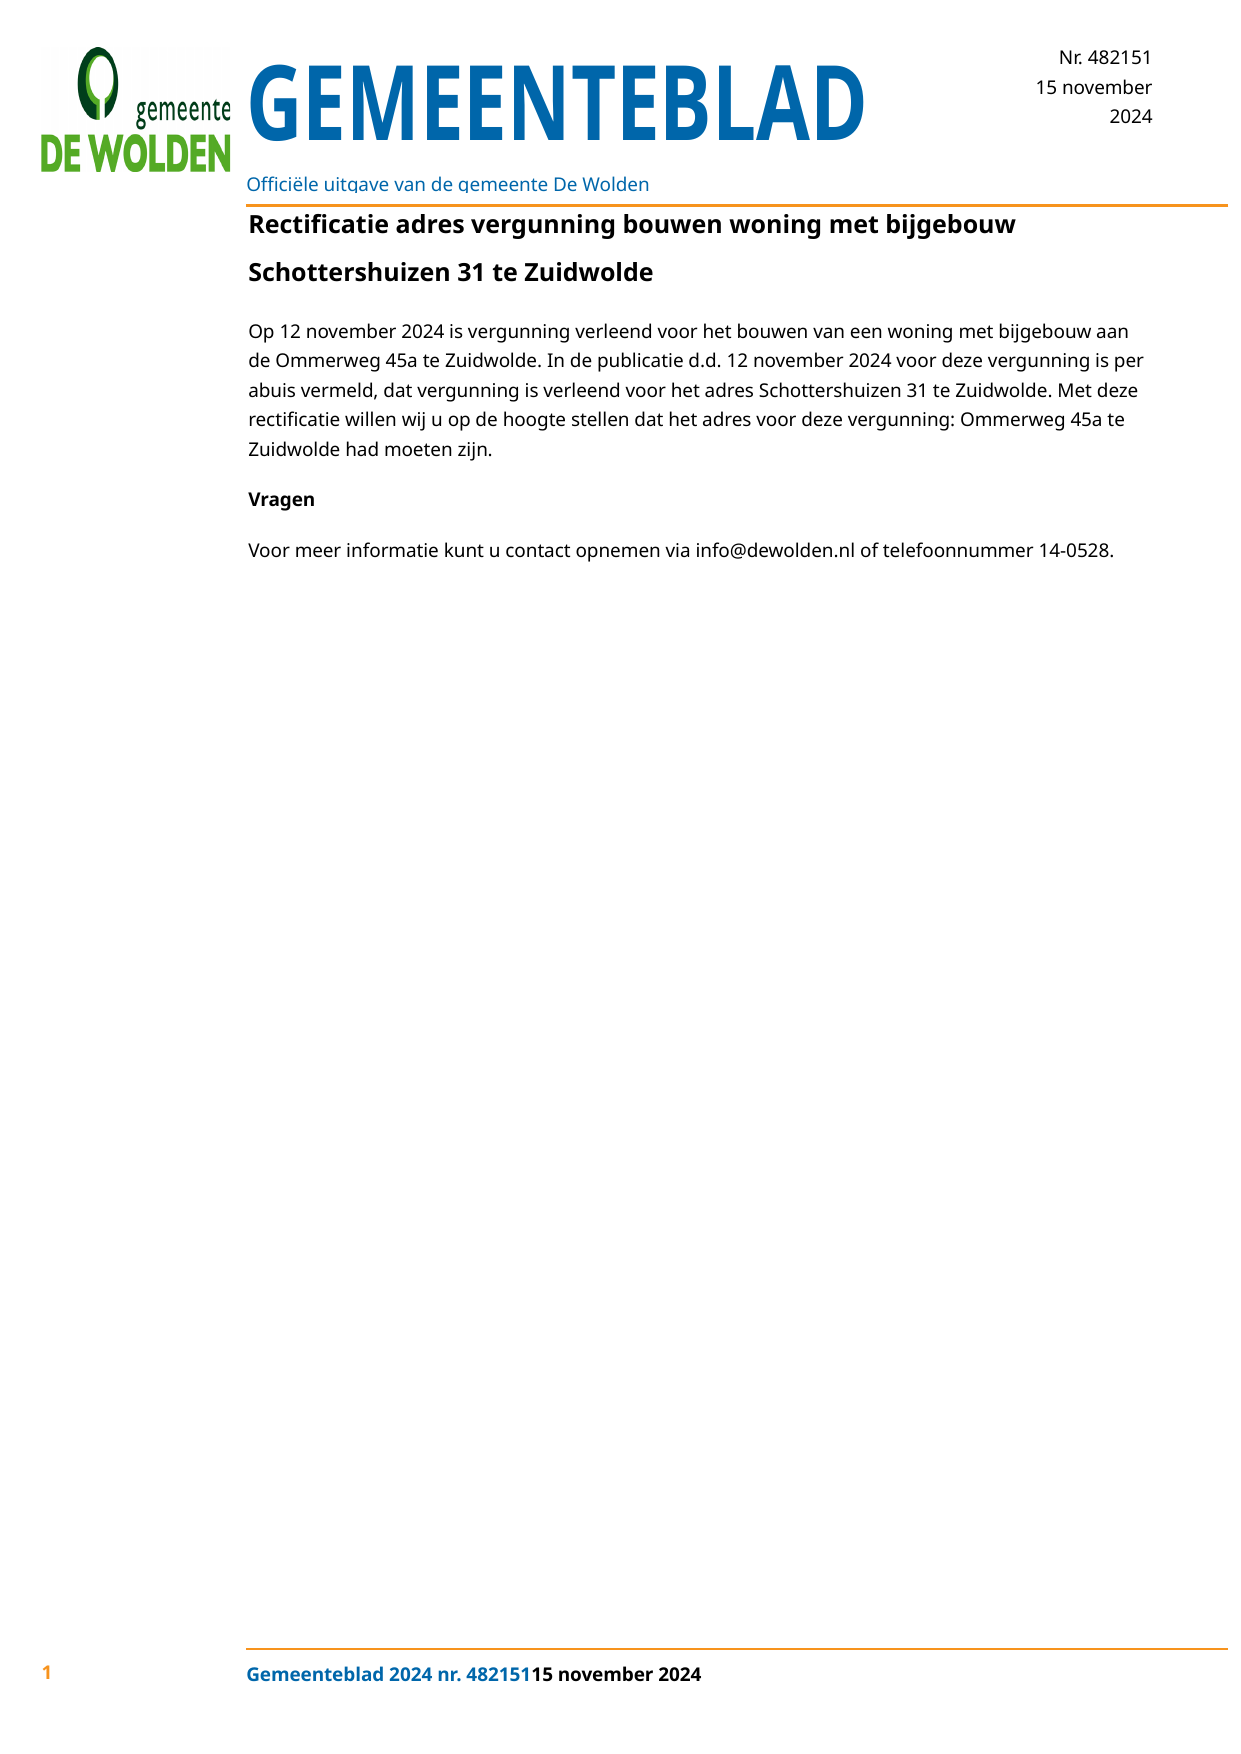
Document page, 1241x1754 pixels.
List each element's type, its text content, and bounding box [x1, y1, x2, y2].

text Vragen [248, 487, 1152, 512]
text Op 12 november 2024 is vergunning verleend voor het bouwen van een woning met bijgebouw aan de Ommerweg 45a te Zuidwolde. In de publicatie d.d. 12 november 2024 voor deze vergunning is per abuis vermeld, dat vergunning is verleend voor het adres Schottershuizen 31 te Zuidwolde. Met deze rectificatie willen wij u op de hoogte stellen dat het adres voor deze vergunning: Ommerweg 45a te Zuidwolde had moeten zijn. [248, 318, 1152, 462]
text Rectificatie adres vergunning bouwen woning met bijgebouw Schottershuizen 31 te Zuidwolde [248, 207, 1152, 288]
text Voor meer informatie kunt u contact opnemen via info@dewolden.nl of telefoonnummer 14-0528. [248, 537, 1152, 563]
picture [41, 47, 231, 172]
